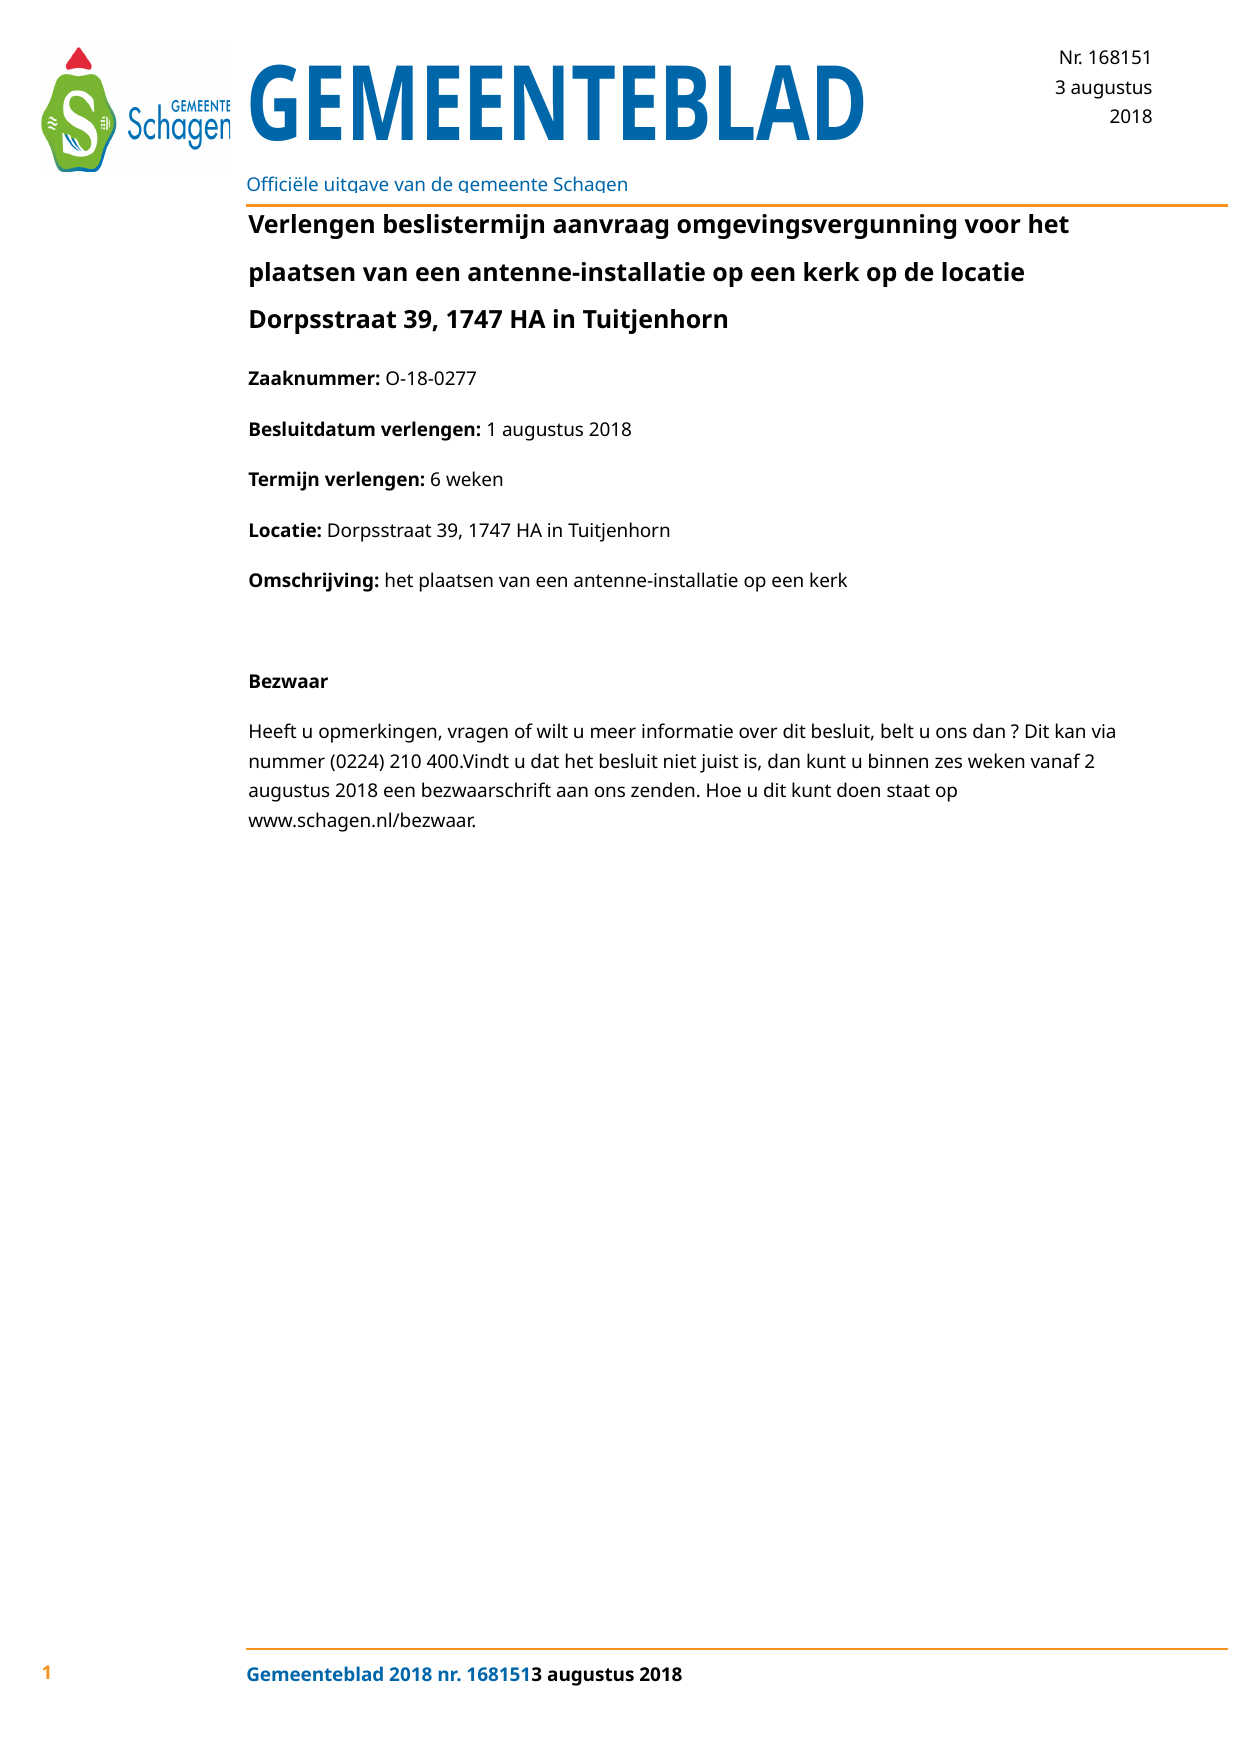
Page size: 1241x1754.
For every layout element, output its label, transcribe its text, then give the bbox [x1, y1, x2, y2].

text Bezwaar [248, 668, 1152, 694]
text Heeft u opmerkingen, vragen of wilt u meer informatie over dit besluit, belt u ons dan ? Dit kan via nummer (0224) 210 400.Vindt u dat het besluit niet juist is, dan kunt u binnen zes weken vanaf 2 augustus 2018 een bezwaarschrift aan ons zenden. Hoe u dit kunt doen staat op www.schagen.nl/bezwaar. [248, 718, 1152, 833]
text Zaaknummer: O-18-0277 [248, 366, 1152, 391]
text Besluitdatum verlengen: 1 augustus 2018 [248, 416, 1152, 442]
text Termijn verlengen: 6 weken [248, 466, 1152, 492]
text Omschrijving: het plaatsen van een antenne-installatie op een kerk [248, 567, 1152, 593]
text Locatie: Dorpsstraat 39, 1747 HA in Tuitjenhorn [248, 517, 1152, 542]
picture [41, 47, 231, 172]
text Verlengen beslistermijn aanvraag omgevingsvergunning voor het plaatsen van een antenne-installatie op een kerk op de locatie Dorpsstraat 39, 1747 HA in Tuitjenhorn [248, 207, 1152, 336]
